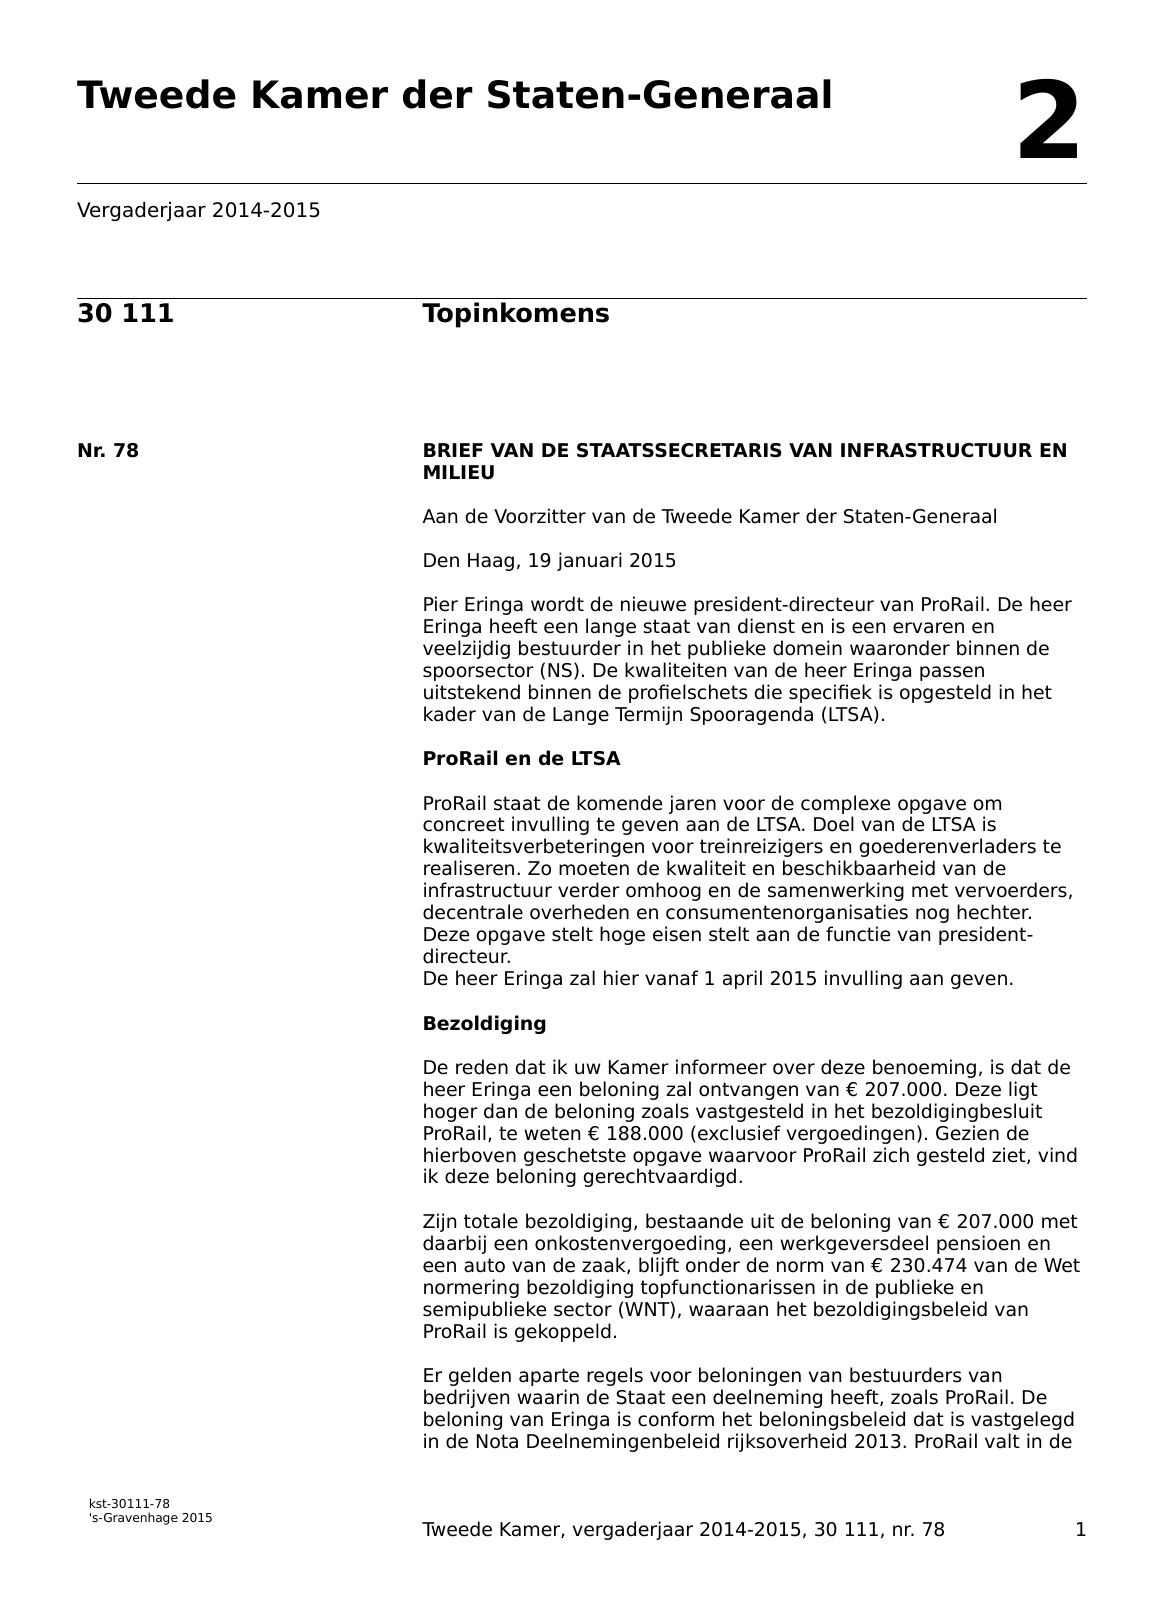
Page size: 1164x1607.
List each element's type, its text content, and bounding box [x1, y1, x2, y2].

text Zijn totale bezoldiging, bestaande uit de beloning van € 207.000 met daarbij een onkostenvergoeding, een werkgeversdeel pensioen en een auto van de zaak, blijft onder de norm van € 230.474 van de Wet normering bezoldiging topfunctionarissen in de publieke en semipublieke sector (WNT), waaraan het bezoldigingsbeleid van ProRail is gekoppeld. [422, 1211, 1087, 1342]
subtitle Nr. 78 BRIEF VAN DE STAATSSECRETARIS VAN INFRASTRUCTUUR EN MILIEU [77, 440, 1087, 484]
text De reden dat ik uw Kamer informeer over deze benoeming, is dat de heer Eringa een beloning zal ontvangen van € 207.000. Deze ligt hoger dan de beloning zoals vastgesteld in het bezoldigingbesluit ProRail, te weten € 188.000 (exclusief vergoedingen). Gezien de hierboven geschetste opgave waarvoor ProRail zich gesteld ziet, vind ik deze beloning gerechtvaardigd. [422, 1057, 1087, 1188]
text Aan de Voorzitter van de Tweede Kamer der Staten-Generaal [422, 506, 1087, 528]
text ProRail staat de komende jaren voor de complexe opgave om concreet invulling te geven aan de LTSA. Doel van de LTSA is kwaliteitsverbeteringen voor treinreizigers en goederenverladers te realiseren. Zo moeten de kwaliteit en beschikbaarheid van de infrastructuur verder omhoog en de samenwerking met vervoerders, decentrale overheden en consumentenorganisaties nog hechter. [422, 792, 1087, 924]
table_cell Vergaderjaar 2014-2015 [77, 184, 1087, 298]
subtitle 30 111 Topinkomens [77, 299, 1087, 329]
text Pier Eringa wordt de nieuwe president-directeur van ProRail. De heer Eringa heeft een lange staat van dienst en is een ervaren en veelzijdig bestuurder in het publieke domein waaronder binnen de spoorsector (NS). De kwaliteiten van de heer Eringa passen uitstekend binnen de profielschets die specifiek is opgesteld in het kader van de Lange Termijn Spooragenda (LTSA). [422, 594, 1087, 726]
text Den Haag, 19 januari 2015 [422, 550, 1087, 572]
subtitle ProRail en de LTSA [422, 748, 1087, 770]
text 's-Gravenhage 2015 [88, 1511, 323, 1525]
text Er gelden aparte regels voor beloningen van bestuurders van bedrijven waarin de Staat een deelneming heeft, zoals ProRail. De beloning van Eringa is conform het beloningsbeleid dat is vastgelegd in de Nota Deelnemingenbeleid rijksoverheid 2013. ProRail valt in de [422, 1365, 1087, 1453]
text kst-30111-78 [88, 1497, 323, 1511]
text Deze opgave stelt hoge eisen stelt aan de functie van president-directeur. [422, 924, 1087, 968]
table_header Tweede Kamer der Staten-Generaal [77, 59, 886, 183]
subtitle Bezoldiging [422, 1012, 1087, 1034]
text De heer Eringa zal hier vanaf 1 april 2015 invulling aan geven. [422, 968, 1087, 990]
table_header 2 [886, 59, 1087, 183]
